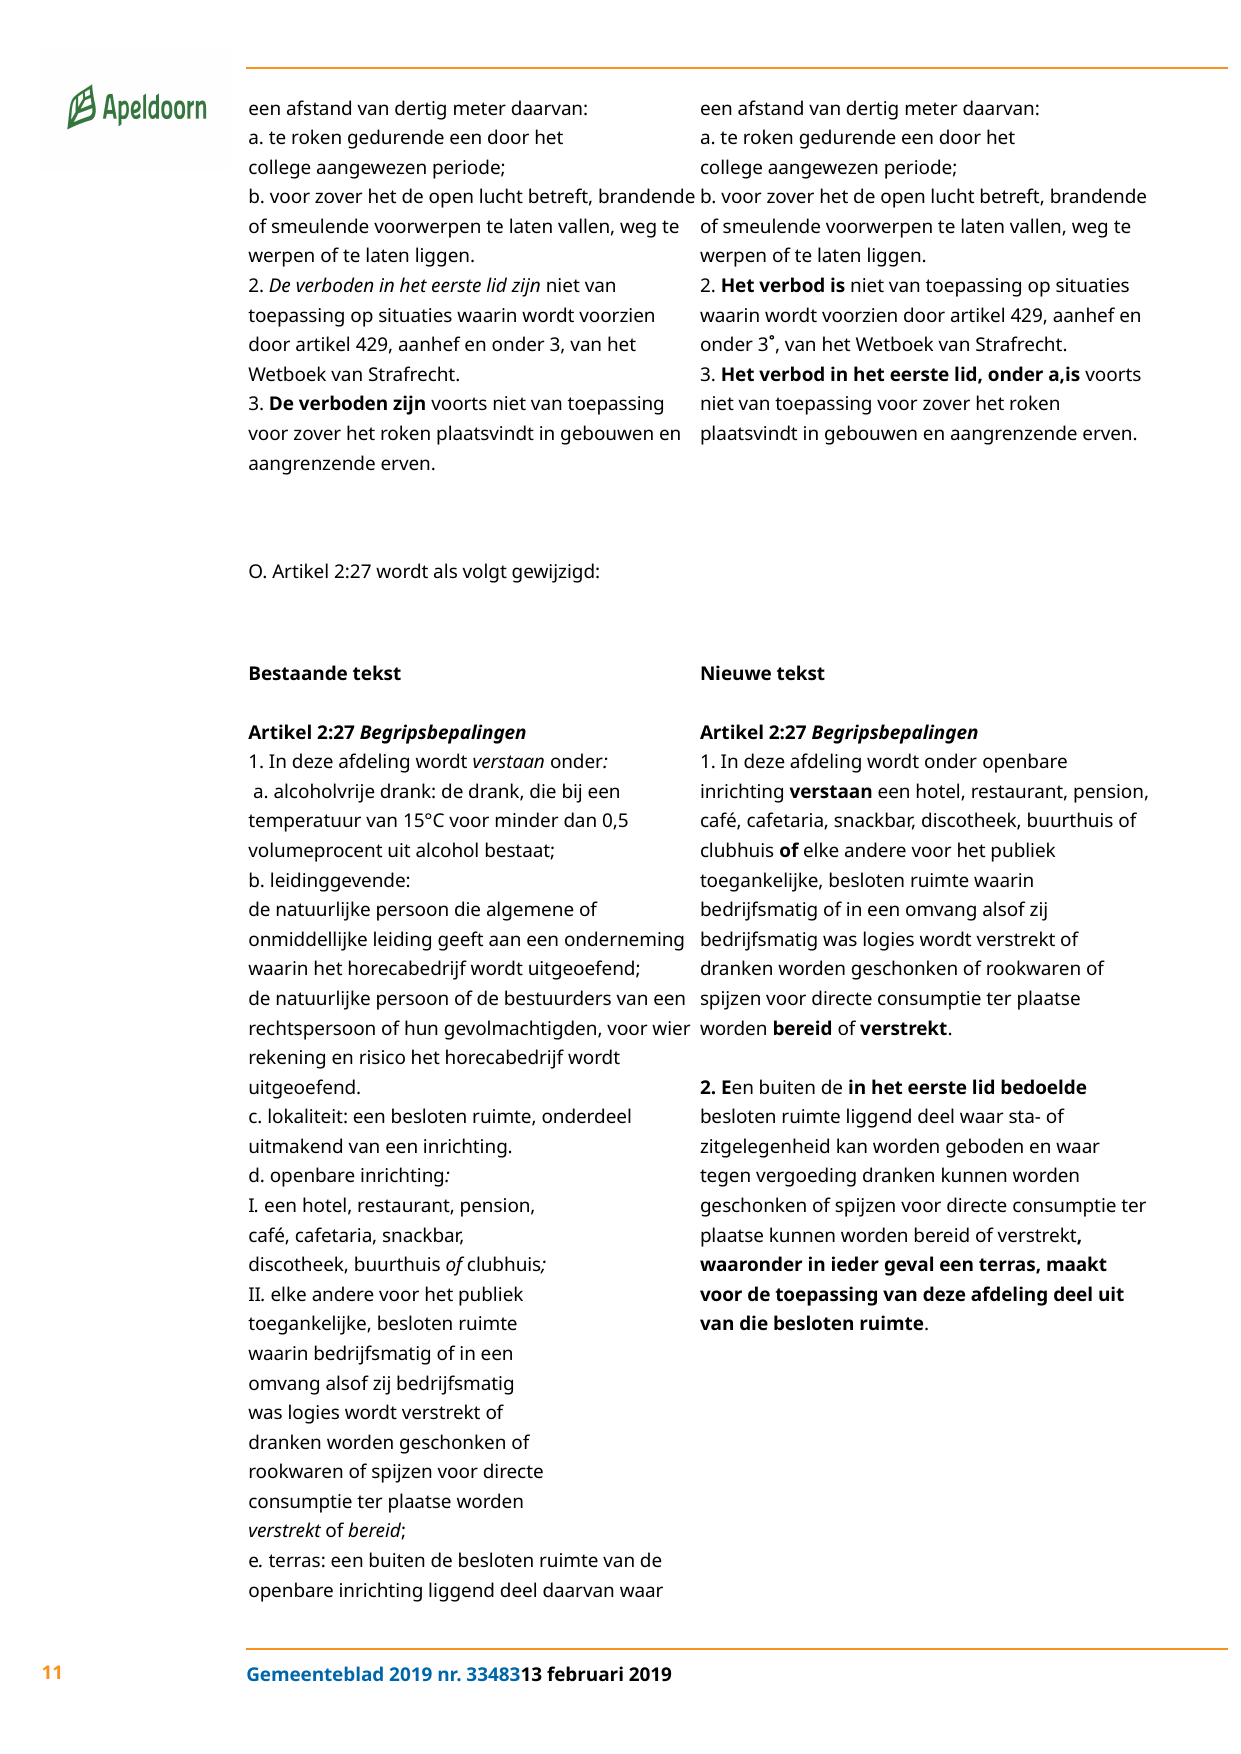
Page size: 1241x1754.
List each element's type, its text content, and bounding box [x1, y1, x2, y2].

picture [41, 47, 231, 172]
text O. Artikel 2:27 wordt als volgt gewijzigd: [248, 559, 1152, 584]
table_header Bestaande tekst Artikel 2:27 Begripsbepalingen 1. In deze afdeling wordt verstaan onder: a. alcoholvrije drank: de drank, die bij een temperatuur van 15°C voor minder dan 0,5 volumeprocent uit alcohol bestaat; b. leidinggevende: de natuurlijke persoon die algemene of onmiddellijke leiding geeft aan een onderneming waarin het horecabedrijf wordt uitgeoefend; de natuurlijke persoon of de bestuurders van een rechtspersoon of hun gevolmachtigden, voor wier rekening en risico het horecabedrijf wordt uitgeoefend. c. lokaliteit: een besloten ruimte, onderdeel uitmakend van een inrichting. d. openbare inrichting: I. een hotel, restaurant, pension, café, cafetaria, snackbar, discotheek, buurthuis of clubhuis; II. elke andere voor het publiek toegankelijke, besloten ruimte waarin bedrijfsmatig of in een omvang alsof zij bedrijfsmatig was logies wordt verstrekt of dranken worden geschonken of rookwaren of spijzen voor directe consumptie ter plaatse worden verstrekt of bereid; e. terras: een buiten de besloten ruimte van de openbare inrichting liggend deel daarvan waar [248, 660, 700, 1602]
table_header een afstand van dertig meter daarvan: a. te roken gedurende een door het college aangewezen periode; b. voor zover het de open lucht betreft, brandende of smeulende voorwerpen te laten vallen, weg te werpen of te laten liggen. 2. Het verbod is niet van toepassing op situaties waarin wordt voorzien door artikel 429, aanhef en onder 3˚, van het Wetboek van Strafrecht. 3. Het verbod in het eerste lid, onder a,is voorts niet van toepassing voor zover het roken plaatsvindt in gebouwen en aangrenzende erven. [700, 95, 1152, 505]
table_header een afstand van dertig meter daarvan: a. te roken gedurende een door het college aangewezen periode; b. voor zover het de open lucht betreft, brandende of smeulende voorwerpen te laten vallen, weg te werpen of te laten liggen. 2. De verboden in het eerste lid zijn niet van toepassing op situaties waarin wordt voorzien door artikel 429, aanhef en onder 3, van het Wetboek van Strafrecht. 3. De verboden zijn voorts niet van toepassing voor zover het roken plaatsvindt in gebouwen en aangrenzende erven. [248, 95, 700, 505]
table_header Nieuwe tekst Artikel 2:27 Begripsbepalingen 1. In deze afdeling wordt onder openbare inrichting verstaan een hotel, restaurant, pension, café, cafetaria, snackbar, discotheek, buurthuis of clubhuis of elke andere voor het publiek toegankelijke, besloten ruimte waarin bedrijfsmatig of in een omvang alsof zij bedrijfsmatig was logies wordt verstrekt of dranken worden geschonken of rookwaren of spijzen voor directe consumptie ter plaatse worden bereid of verstrekt. 2. Een buiten de in het eerste lid bedoelde besloten ruimte liggend deel waar sta- of zitgelegenheid kan worden geboden en waar tegen vergoeding dranken kunnen worden geschonken of spijzen voor directe consumptie ter plaatse kunnen worden bereid of verstrekt, waaronder in ieder geval een terras, maakt voor de toepassing van deze afdeling deel uit van die besloten ruimte. [700, 660, 1152, 1602]
